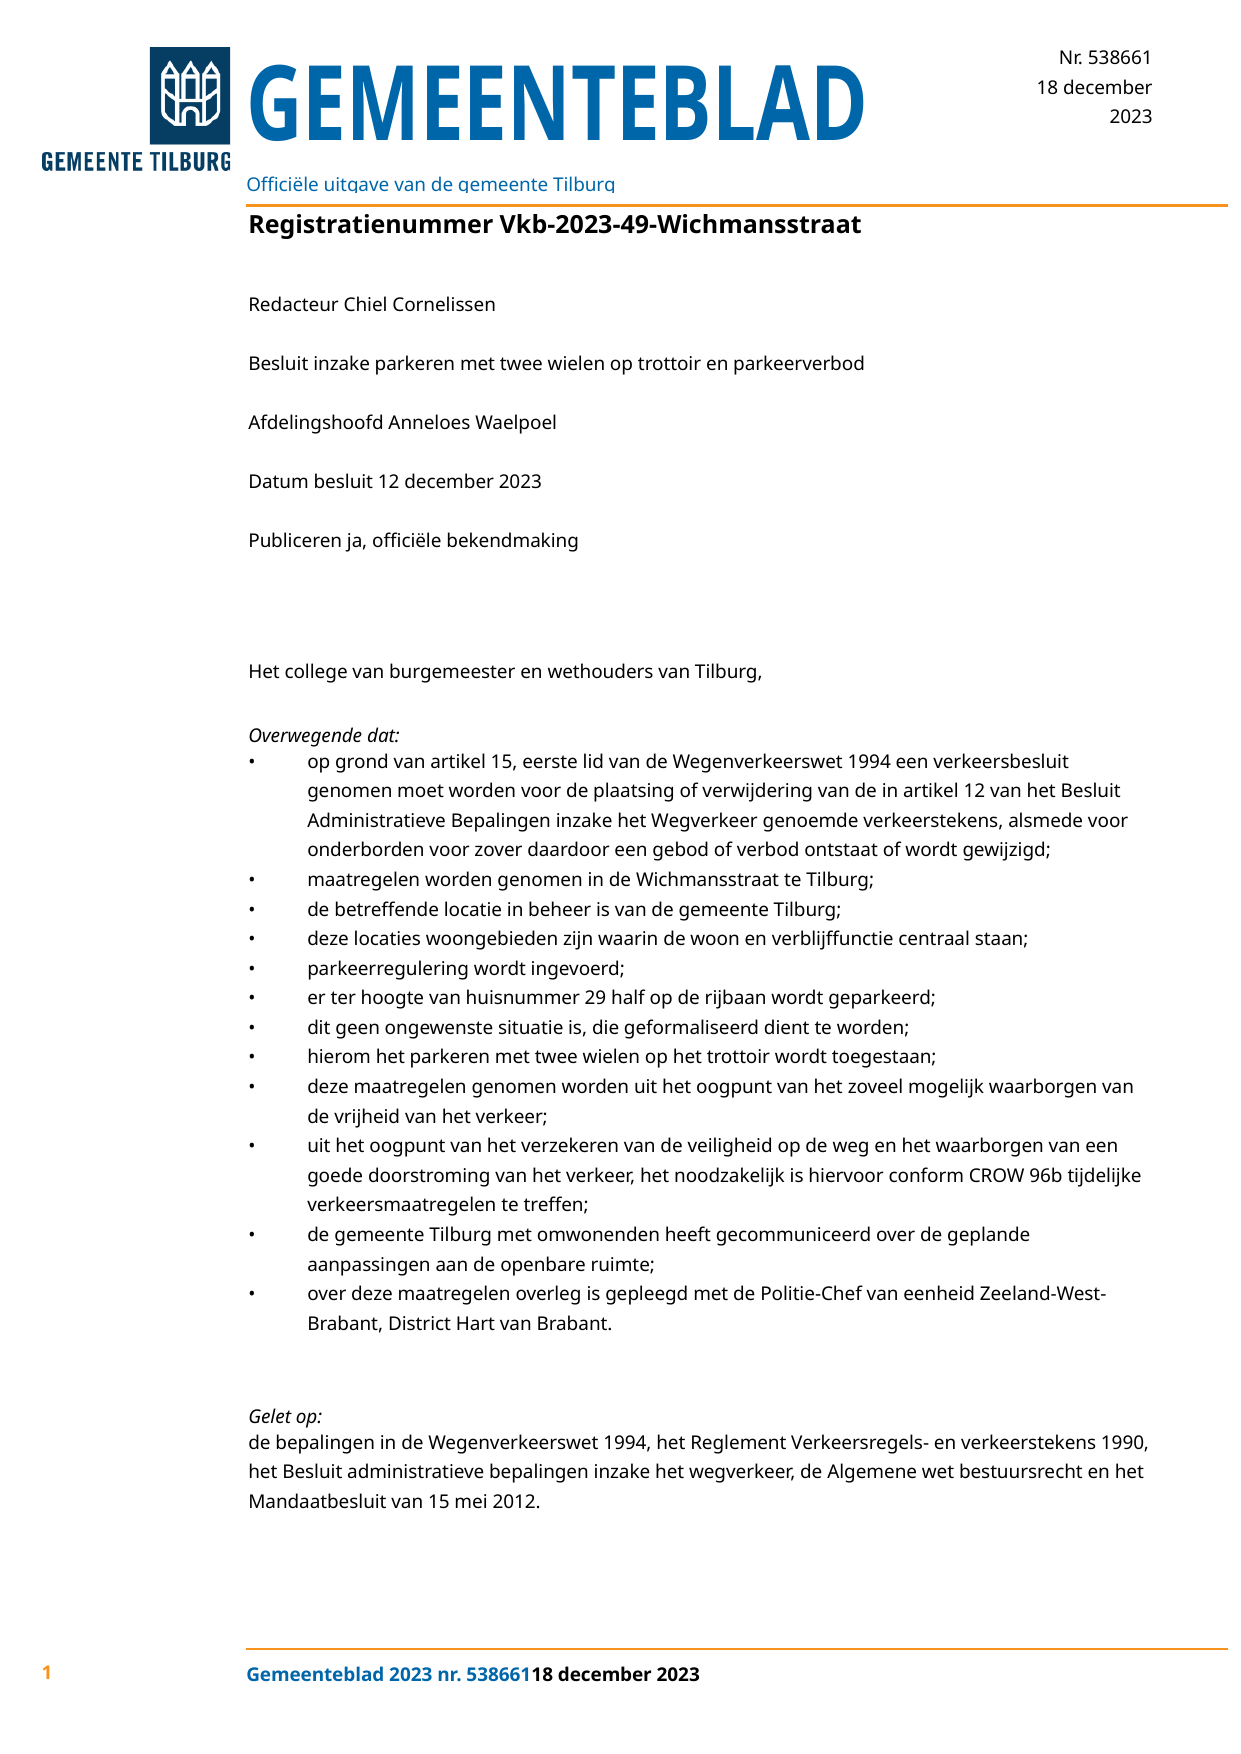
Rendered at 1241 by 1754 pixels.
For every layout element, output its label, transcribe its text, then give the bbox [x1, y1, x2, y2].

list uit het oogpunt van het verzekeren van de veiligheid op de weg en het waarborgen van een goede doorstroming van het verkeer, het noodzakelijk is hiervoor conform CROW 96b tijdelijke verkeersmaatregelen te treffen; [248, 1132, 1152, 1217]
list hierom het parkeren met twee wielen op het trottoir wordt toegestaan; [248, 1044, 1152, 1069]
list over deze maatregelen overleg is gepleegd met de Politie-Chef van eenheid Zeeland-West-Brabant, District Hart van Brabant. [248, 1280, 1152, 1336]
text Overwegende dat: [248, 722, 1152, 748]
text Gelet op: [248, 1403, 1152, 1429]
list maatregelen worden genomen in de Wichmansstraat te Tilburg; [248, 866, 1152, 892]
text Registratienummer Vkb-2023-49-Wichmansstraat [248, 207, 1152, 241]
text Besluit inzake parkeren met twee wielen op trottoir en parkeerverbod [248, 350, 1152, 376]
list dit geen ongewenste situatie is, die geformaliseerd dient te worden; [248, 1014, 1152, 1040]
list parkeerregulering wordt ingevoerd; [248, 955, 1152, 981]
text Datum besluit 12 december 2023 [248, 468, 1152, 494]
text Publiceren ja, officiële bekendmaking [248, 528, 1152, 553]
text Redacteur Chiel Cornelissen [248, 291, 1152, 317]
list de gemeente Tilburg met omwonenden heeft gecommuniceerd over de geplande aanpassingen aan de openbare ruimte; [248, 1221, 1152, 1276]
text Afdelingshoofd Anneloes Waelpoel [248, 409, 1152, 435]
text de bepalingen in de Wegenverkeerswet 1994, het Reglement Verkeersregels- en verkeerstekens 1990, het Besluit administratieve bepalingen inzake het wegverkeer, de Algemene wet bestuursrecht en het Mandaatbesluit van 15 mei 2012. [248, 1429, 1152, 1514]
list deze maatregelen genomen worden uit het oogpunt van het zoveel mogelijk waarborgen van de vrijheid van het verkeer; [248, 1073, 1152, 1128]
list er ter hoogte van huisnummer 29 half op de rijbaan wordt geparkeerd; [248, 984, 1152, 1010]
list deze locaties woongebieden zijn waarin de woon en verblijffunctie centraal staan; [248, 925, 1152, 951]
picture [41, 47, 231, 172]
text Het college van burgemeester en wethouders van Tilburg, [248, 658, 1152, 684]
list de betreffende locatie in beheer is van de gemeente Tilburg; [248, 896, 1152, 921]
list op grond van artikel 15, eerste lid van de Wegenverkeerswet 1994 een verkeersbesluit genomen moet worden voor de plaatsing of verwijdering van de in artikel 12 van het Besluit Administratieve Bepalingen inzake het Wegverkeer genoemde verkeerstekens, alsmede voor onderborden voor zover daardoor een gebod of verbod ontstaat of wordt gewijzigd; [248, 748, 1152, 862]
